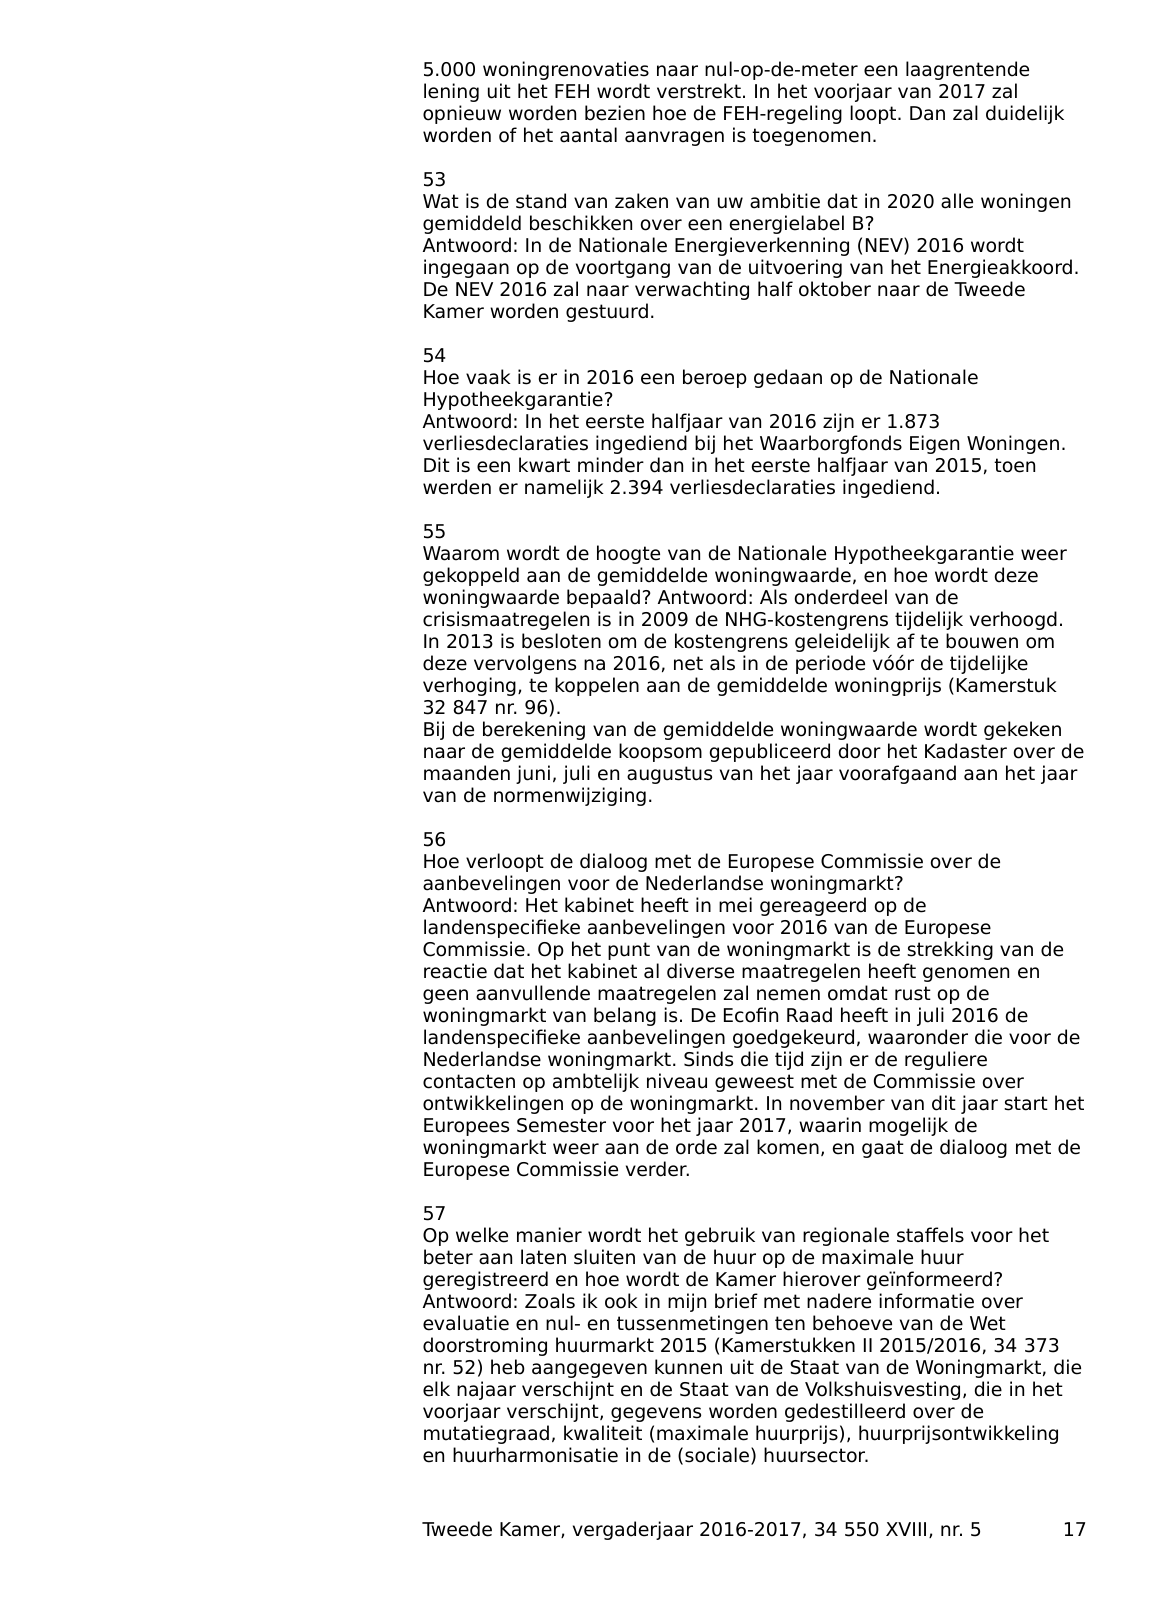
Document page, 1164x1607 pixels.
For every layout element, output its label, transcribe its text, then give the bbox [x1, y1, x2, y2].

text Op welke manier wordt het gebruik van regionale staffels voor het beter aan laten sluiten van de huur op de maximale huur geregistreerd en hoe wordt de Kamer hierover geïnformeerd? [422, 1225, 1087, 1291]
text Antwoord: Het kabinet heeft in mei gereageerd op de landenspecifieke aanbevelingen voor 2016 van de Europese Commissie. Op het punt van de woningmarkt is de strekking van de reactie dat het kabinet al diverse maatregelen heeft genomen en geen aanvullende maatregelen zal nemen omdat rust op de woningmarkt van belang is. De Ecofin Raad heeft in juli 2016 de landenspecifieke aanbevelingen goedgekeurd, waaronder die voor de Nederlandse woningmarkt. Sinds die tijd zijn er de reguliere contacten op ambtelijk niveau geweest met de Commissie over ontwikkelingen op de woningmarkt. In november van dit jaar start het Europees Semester voor het jaar 2017, waarin mogelijk de woningmarkt weer aan de orde zal komen, en gaat de dialoog met de Europese Commissie verder. [422, 895, 1087, 1181]
text 56 [422, 829, 1087, 851]
text 55 [422, 521, 1087, 543]
text Hoe verloopt de dialoog met de Europese Commissie over de aanbevelingen voor de Nederlandse woningmarkt? [422, 851, 1087, 895]
text Antwoord: Zoals ik ook in mijn brief met nadere informatie over evaluatie en nul- en tussenmetingen ten behoeve van de Wet doorstroming huurmarkt 2015 (Kamerstukken II 2015/2016, 34 373 nr. 52) heb aangegeven kunnen uit de Staat van de Woningmarkt, die elk najaar verschijnt en de Staat van de Volkshuisvesting, die in het voorjaar verschijnt, gegevens worden gedestilleerd over de mutatiegraad, kwaliteit (maximale huurprijs), huurprijsontwikkeling en huurharmonisatie in de (sociale) huursector. [422, 1291, 1087, 1467]
text Hoe vaak is er in 2016 een beroep gedaan op de Nationale Hypotheekgarantie? [422, 367, 1087, 411]
text Antwoord: In het eerste halfjaar van 2016 zijn er 1.873 verliesdeclaraties ingediend bij het Waarborgfonds Eigen Woningen. Dit is een kwart minder dan in het eerste halfjaar van 2015, toen werden er namelijk 2.394 verliesdeclaraties ingediend. [422, 411, 1087, 499]
text 5.000 woningrenovaties naar nul-op-de-meter een laagrentende lening uit het FEH wordt verstrekt. In het voorjaar van 2017 zal opnieuw worden bezien hoe de FEH-regeling loopt. Dan zal duidelijk worden of het aantal aanvragen is toegenomen. [422, 59, 1087, 147]
text 54 [422, 345, 1087, 367]
text 57 [422, 1203, 1087, 1225]
text Waarom wordt de hoogte van de Nationale Hypotheekgarantie weer gekoppeld aan de gemiddelde woningwaarde, en hoe wordt deze woningwaarde bepaald? Antwoord: Als onderdeel van de crisismaatregelen is in 2009 de NHG-kostengrens tijdelijk verhoogd. In 2013 is besloten om de kostengrens geleidelijk af te bouwen om deze vervolgens na 2016, net als in de periode vóór de tijdelijke verhoging, te koppelen aan de gemiddelde woningprijs (Kamerstuk 32 847 nr. 96). [422, 543, 1087, 719]
text 53 [422, 169, 1087, 191]
text Bij de berekening van de gemiddelde woningwaarde wordt gekeken naar de gemiddelde koopsom gepubliceerd door het Kadaster over de maanden juni, juli en augustus van het jaar voorafgaand aan het jaar van de normenwijziging. [422, 719, 1087, 807]
text Antwoord: In de Nationale Energieverkenning (NEV) 2016 wordt ingegaan op de voortgang van de uitvoering van het Energieakkoord. De NEV 2016 zal naar verwachting half oktober naar de Tweede Kamer worden gestuurd. [422, 235, 1087, 323]
text Wat is de stand van zaken van uw ambitie dat in 2020 alle woningen gemiddeld beschikken over een energielabel B? [422, 191, 1087, 235]
